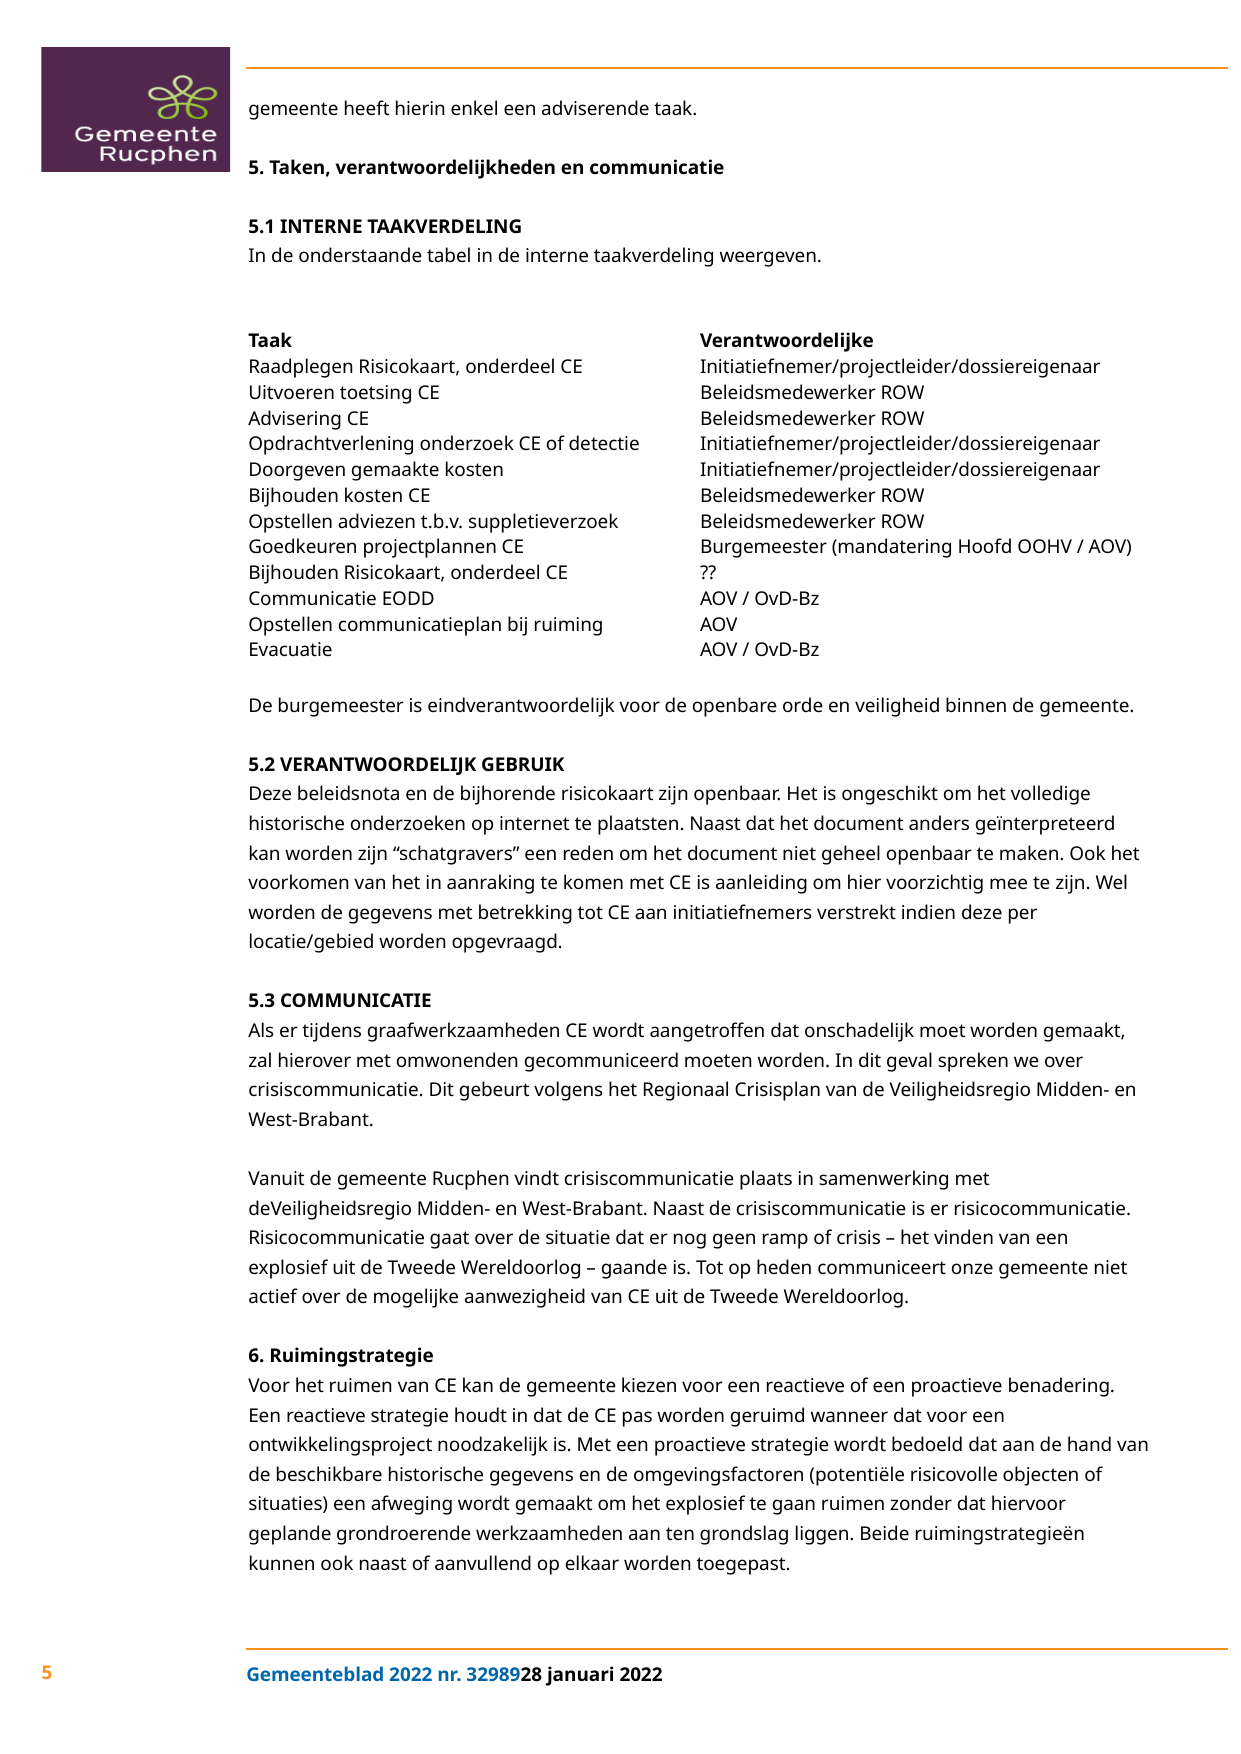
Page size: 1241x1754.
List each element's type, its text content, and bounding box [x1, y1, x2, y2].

table_cell AOV [700, 611, 1152, 636]
table_cell Opstellen communicatieplan bij ruiming [248, 611, 700, 636]
table_cell Beleidsmedewerker ROW [700, 405, 1152, 431]
table_cell Opstellen adviezen t.b.v. suppletieverzoek [248, 508, 700, 533]
text 5. Taken, verantwoordelijkheden en communicatie [248, 154, 1152, 180]
text Deze beleidsnota en de bijhorende risicokaart zijn openbaar. Het is ongeschikt om het volledige historische onderzoeken op internet te plaatsten. Naast dat het document anders geïnterpreteerd kan worden zijn “schatgravers” een reden om het document niet geheel openbaar te maken. Ook het voorkomen van het in aanraking te komen met CE is aanleiding om hier voorzichtig mee te zijn. Wel worden de gegevens met betrekking tot CE aan initiatiefnemers verstrekt indien deze per locatie/gebied worden opgevraagd. [248, 781, 1152, 954]
table_cell Doorgeven gemaakte kosten [248, 456, 700, 482]
text In de onderstaande tabel in de interne taakverdeling weergeven. [248, 243, 1152, 268]
table_cell Advisering CE [248, 405, 700, 431]
text De burgemeester is eindverantwoordelijk voor de openbare orde en veiligheid binnen de gemeente. [248, 692, 1152, 718]
table_cell Burgemeester (mandatering Hoofd OOHV / AOV) [700, 534, 1152, 559]
table_cell Bijhouden Risicokaart, onderdeel CE [248, 559, 700, 585]
table_cell Initiatiefnemer/projectleider/dossiereigenaar [700, 431, 1152, 456]
table_cell Communicatie EODD [248, 585, 700, 611]
text Voor het ruimen van CE kan de gemeente kiezen voor een reactieve of een proactieve benadering. Een reactieve strategie houdt in dat de CE pas worden geruimd wanneer dat voor een ontwikkelingsproject noodzakelijk is. Met een proactieve strategie wordt bedoeld dat aan de hand van de beschikbare historische gegevens en de omgevingsfactoren (potentiële risicovolle objecten of situaties) een afweging wordt gemaakt om het explosief te gaan ruimen zonder dat hiervoor geplande grondroerende werkzaamheden aan ten grondslag liggen. Beide ruimingstrategieën kunnen ook naast of aanvullend op elkaar worden toegepast. [248, 1372, 1152, 1576]
table_cell Beleidsmedewerker ROW [700, 508, 1152, 533]
table_cell AOV / OvD-Bz [700, 585, 1152, 611]
text 5.3 COMMUNICATIE [248, 988, 1152, 1013]
table_header Verantwoordelijke [700, 328, 1152, 353]
table_cell Opdrachtverlening onderzoek CE of detectie [248, 431, 700, 456]
table_cell ?? [700, 559, 1152, 585]
table_cell Initiatiefnemer/projectleider/dossiereigenaar [700, 456, 1152, 482]
text gemeente heeft hierin enkel een adviserende taak. [248, 95, 1152, 121]
text Vanuit de gemeente Rucphen vindt crisiscommunicatie plaats in samenwerking met deVeiligheidsregio Midden- en West-Brabant. Naast de crisiscommunicatie is er risicocommunicatie. Risicocommunicatie gaat over de situatie dat er nog geen ramp of crisis – het vinden van een explosief uit de Tweede Wereldoorlog – gaande is. Tot op heden communiceert onze gemeente niet actief over de mogelijke aanwezigheid van CE uit de Tweede Wereldoorlog. [248, 1165, 1152, 1309]
text 5.2 VERANTWOORDELIJK GEBRUIK [248, 751, 1152, 777]
picture [41, 47, 231, 172]
table_cell Initiatiefnemer/projectleider/dossiereigenaar [700, 354, 1152, 379]
text Als er tijdens graafwerkzaamheden CE wordt aangetroffen dat onschadelijk moet worden gemaakt, zal hierover met omwonenden gecommuniceerd moeten worden. In dit geval spreken we over crisiscommunicatie. Dit gebeurt volgens het Regionaal Crisisplan van de Veiligheidsregio Midden- en West-Brabant. [248, 1017, 1152, 1132]
text 5.1 INTERNE TAAKVERDELING [248, 213, 1152, 239]
table_cell Uitvoeren toetsing CE [248, 379, 700, 405]
table_cell Beleidsmedewerker ROW [700, 482, 1152, 508]
table_cell AOV / OvD-Bz [700, 636, 1152, 662]
table_cell Raadplegen Risicokaart, onderdeel CE [248, 354, 700, 379]
table_cell Beleidsmedewerker ROW [700, 379, 1152, 405]
table_header Taak [248, 328, 700, 353]
table_cell Evacuatie [248, 636, 700, 662]
text 6. Ruimingstrategie [248, 1343, 1152, 1368]
table_cell Goedkeuren projectplannen CE [248, 534, 700, 559]
table_cell Bijhouden kosten CE [248, 482, 700, 508]
